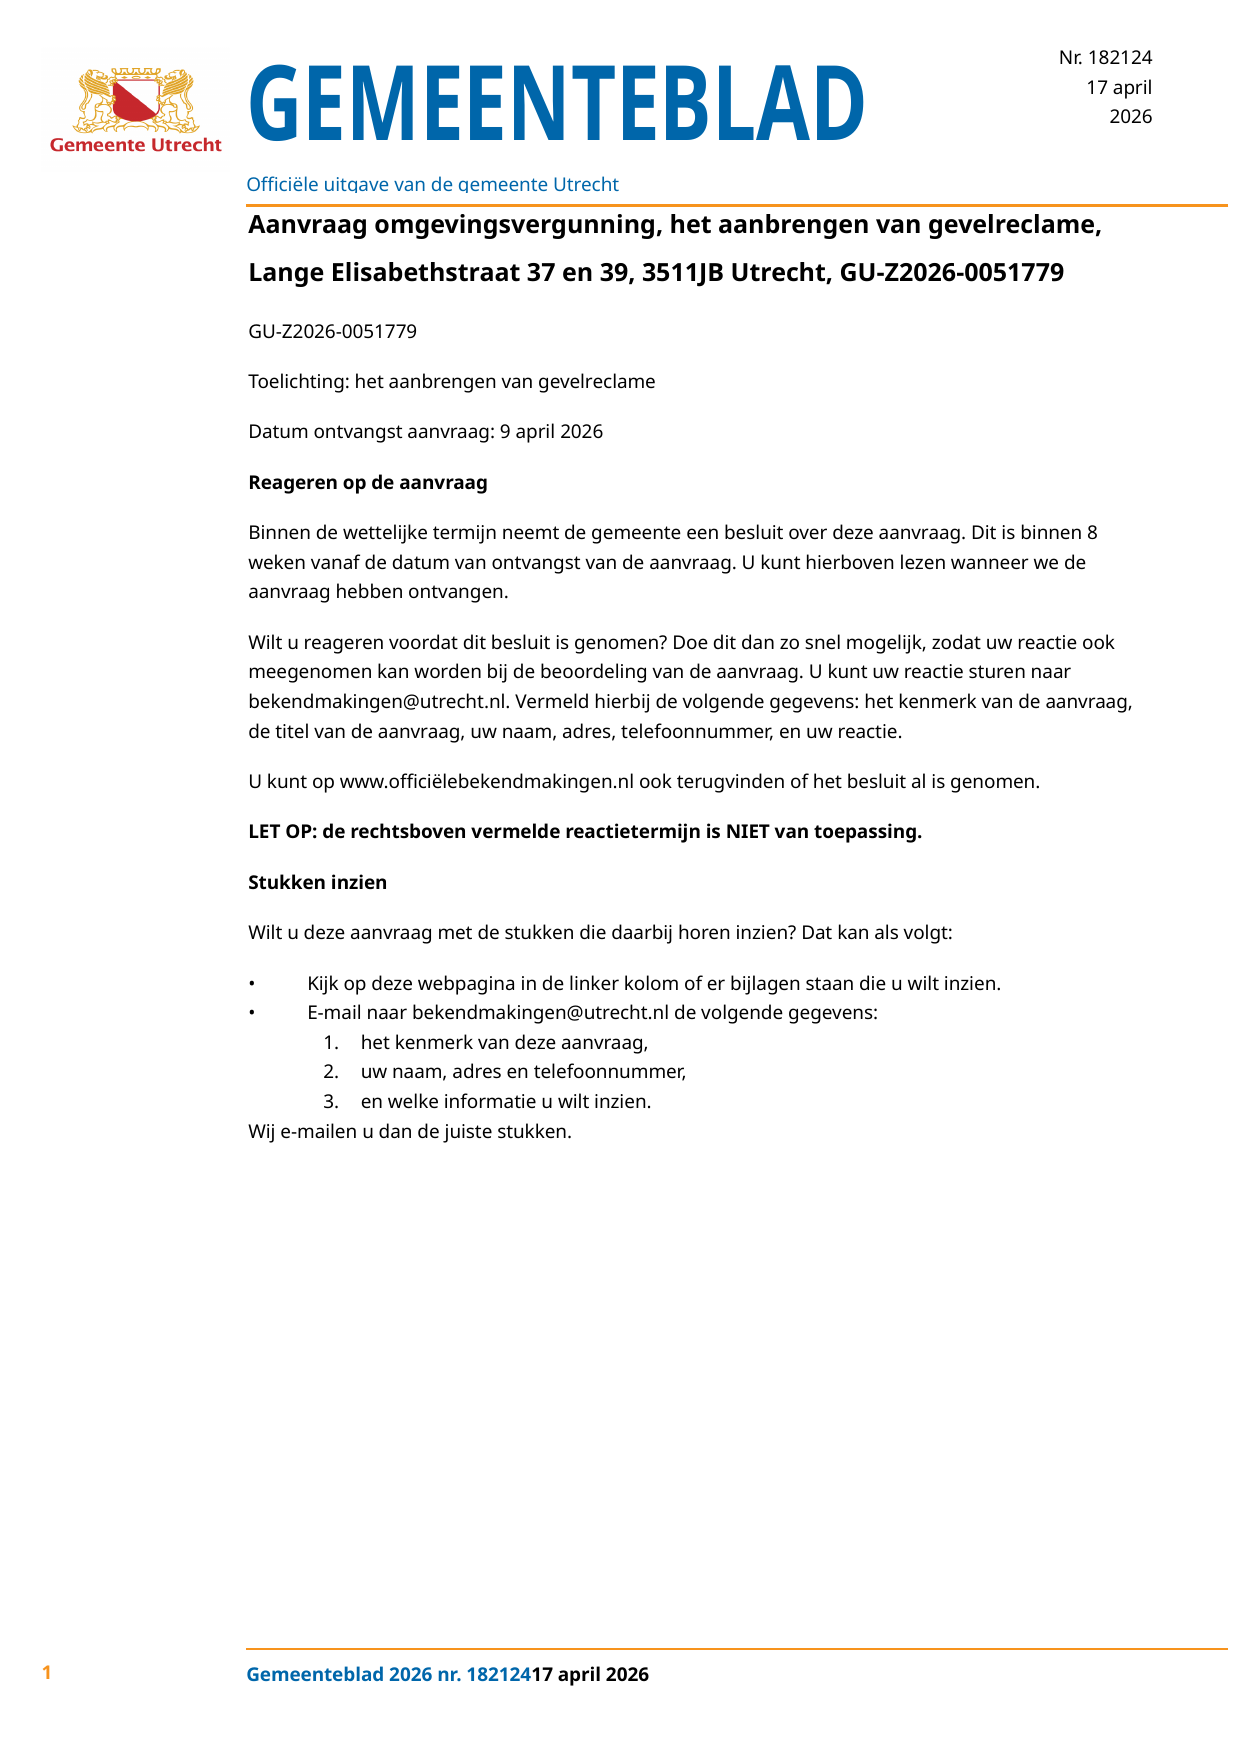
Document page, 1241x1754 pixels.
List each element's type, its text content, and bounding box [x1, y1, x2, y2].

text Aanvraag omgevingsvergunning, het aanbrengen van gevelreclame, Lange Elisabethstraat 37 en 39, 3511JB Utrecht, GU-Z2026-0051779 [248, 207, 1152, 288]
text U kunt op www.officiëlebekendmakingen.nl ook terugvinden of het besluit al is genomen. [248, 768, 1152, 794]
text Wilt u deze aanvraag met de stukken die daarbij horen inzien? Dat kan als volgt: [248, 919, 1152, 945]
list en welke informatie u wilt inzien. [323, 1088, 1152, 1114]
text GU-Z2026-0051779 [248, 318, 1152, 344]
list het kenmerk van deze aanvraag, [323, 1029, 1152, 1055]
text Reageren op de aanvraag [248, 469, 1152, 495]
list uw naam, adres en telefoonnummer, [323, 1059, 1152, 1084]
text Stukken inzien [248, 869, 1152, 895]
text Toelichting: het aanbrengen van gevelreclame [248, 368, 1152, 394]
text Wilt u reageren voordat dit besluit is genomen? Doe dit dan zo snel mogelijk, zodat uw reactie ook meegenomen kan worden bij de beoordeling van de aanvraag. U kunt uw reactie sturen naar bekendmakingen@utrecht.nl. Vermeld hierbij de volgende gegevens: het kenmerk van de aanvraag, de titel van de aanvraag, uw naam, adres, telefoonnummer, en uw reactie. [248, 629, 1152, 744]
picture [41, 47, 231, 172]
list E-mail naar bekendmakingen@utrecht.nl de volgende gegevens: [248, 999, 1152, 1025]
text Datum ontvangst aanvraag: 9 april 2026 [248, 419, 1152, 444]
text LET OP: de rechtsboven vermelde reactietermijn is NIET van toepassing. [248, 819, 1152, 844]
text Binnen de wettelijke termijn neemt de gemeente een besluit over deze aanvraag. Dit is binnen 8 weken vanaf de datum van ontvangst van de aanvraag. U kunt hierboven lezen wanneer we de aanvraag hebben ontvangen. [248, 519, 1152, 604]
text Wij e-mailen u dan de juiste stukken. [248, 1118, 1152, 1144]
list Kijk op deze webpagina in de linker kolom of er bijlagen staan die u wilt inzien. [248, 970, 1152, 996]
